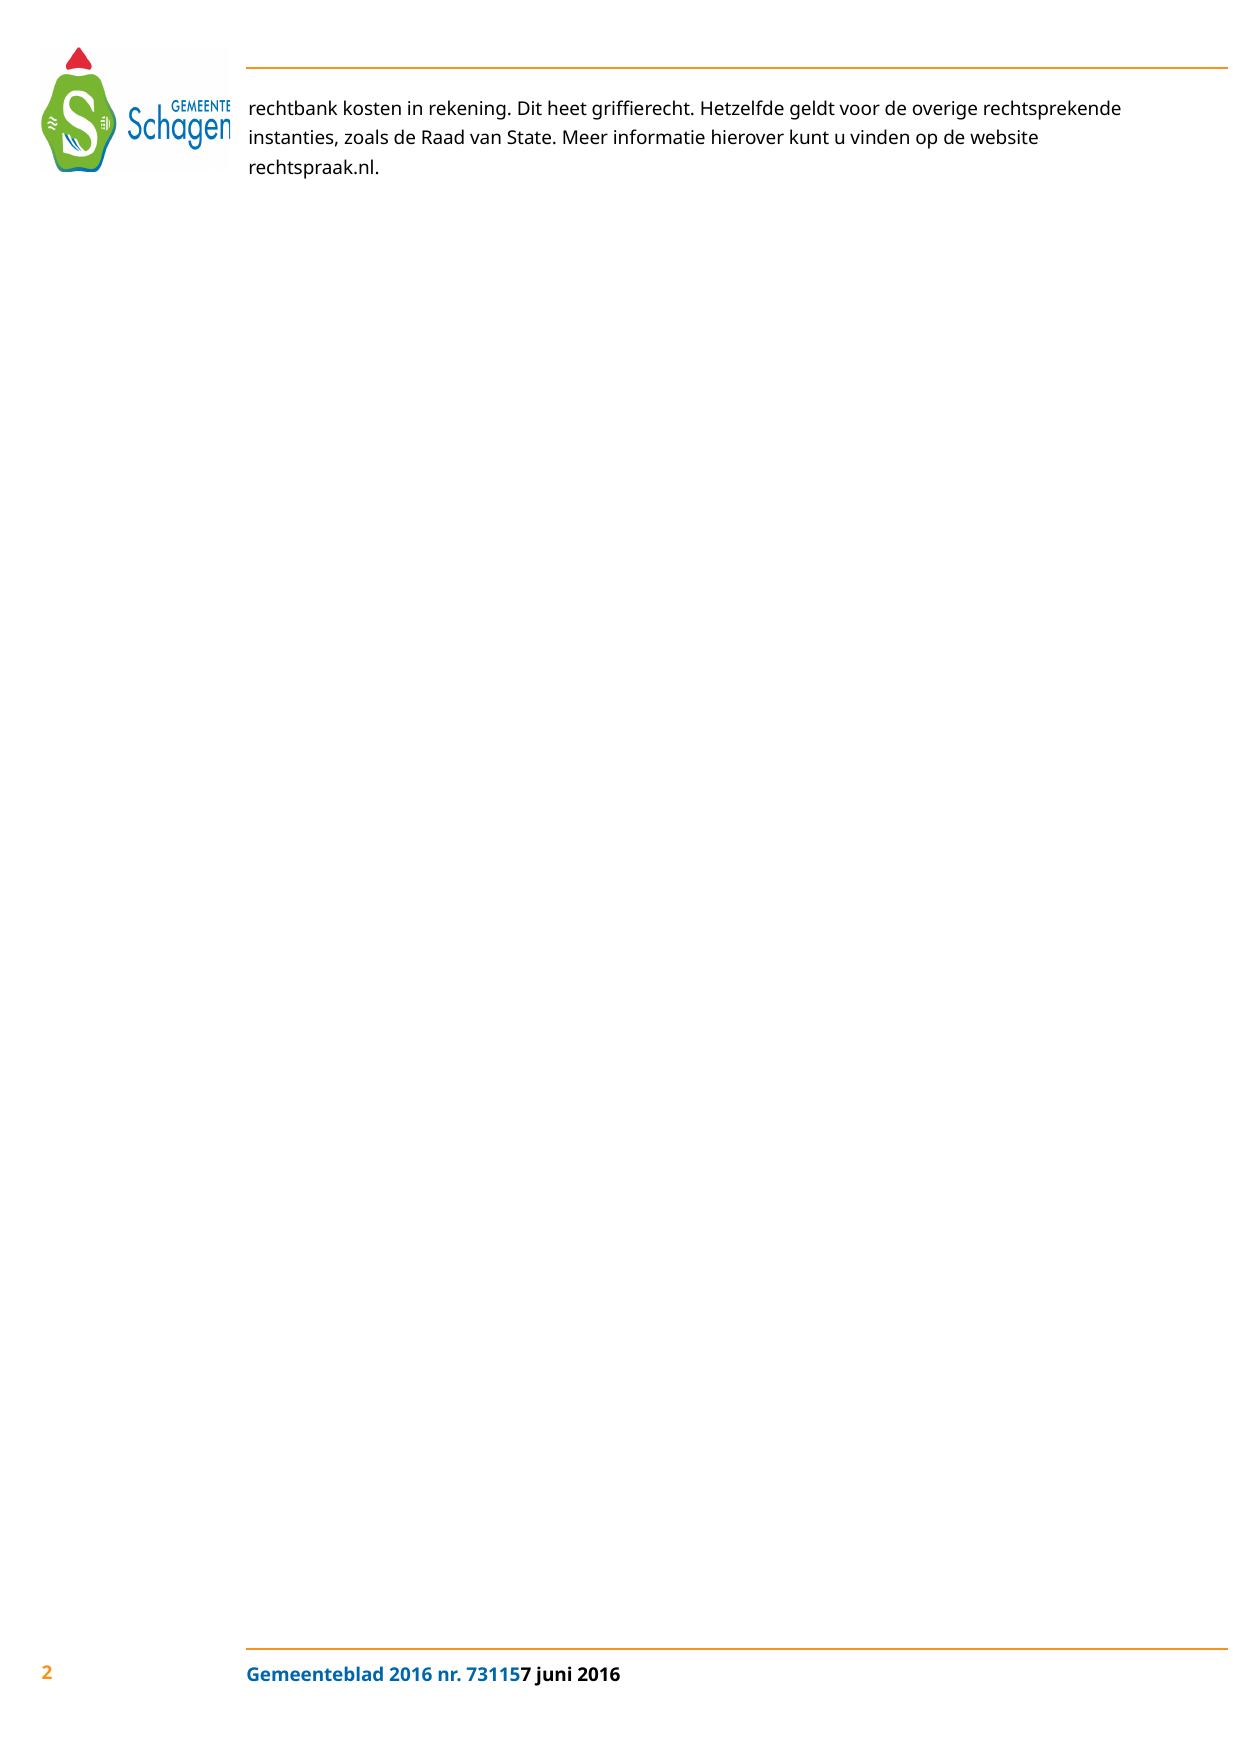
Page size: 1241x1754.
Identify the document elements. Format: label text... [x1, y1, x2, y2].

picture [41, 47, 231, 172]
text rechtbank kosten in rekening. Dit heet griffierecht. Hetzelfde geldt voor de overige rechtsprekende instanties, zoals de Raad van State. Meer informatie hierover kunt u vinden op de website rechtspraak.nl. [248, 95, 1152, 180]
